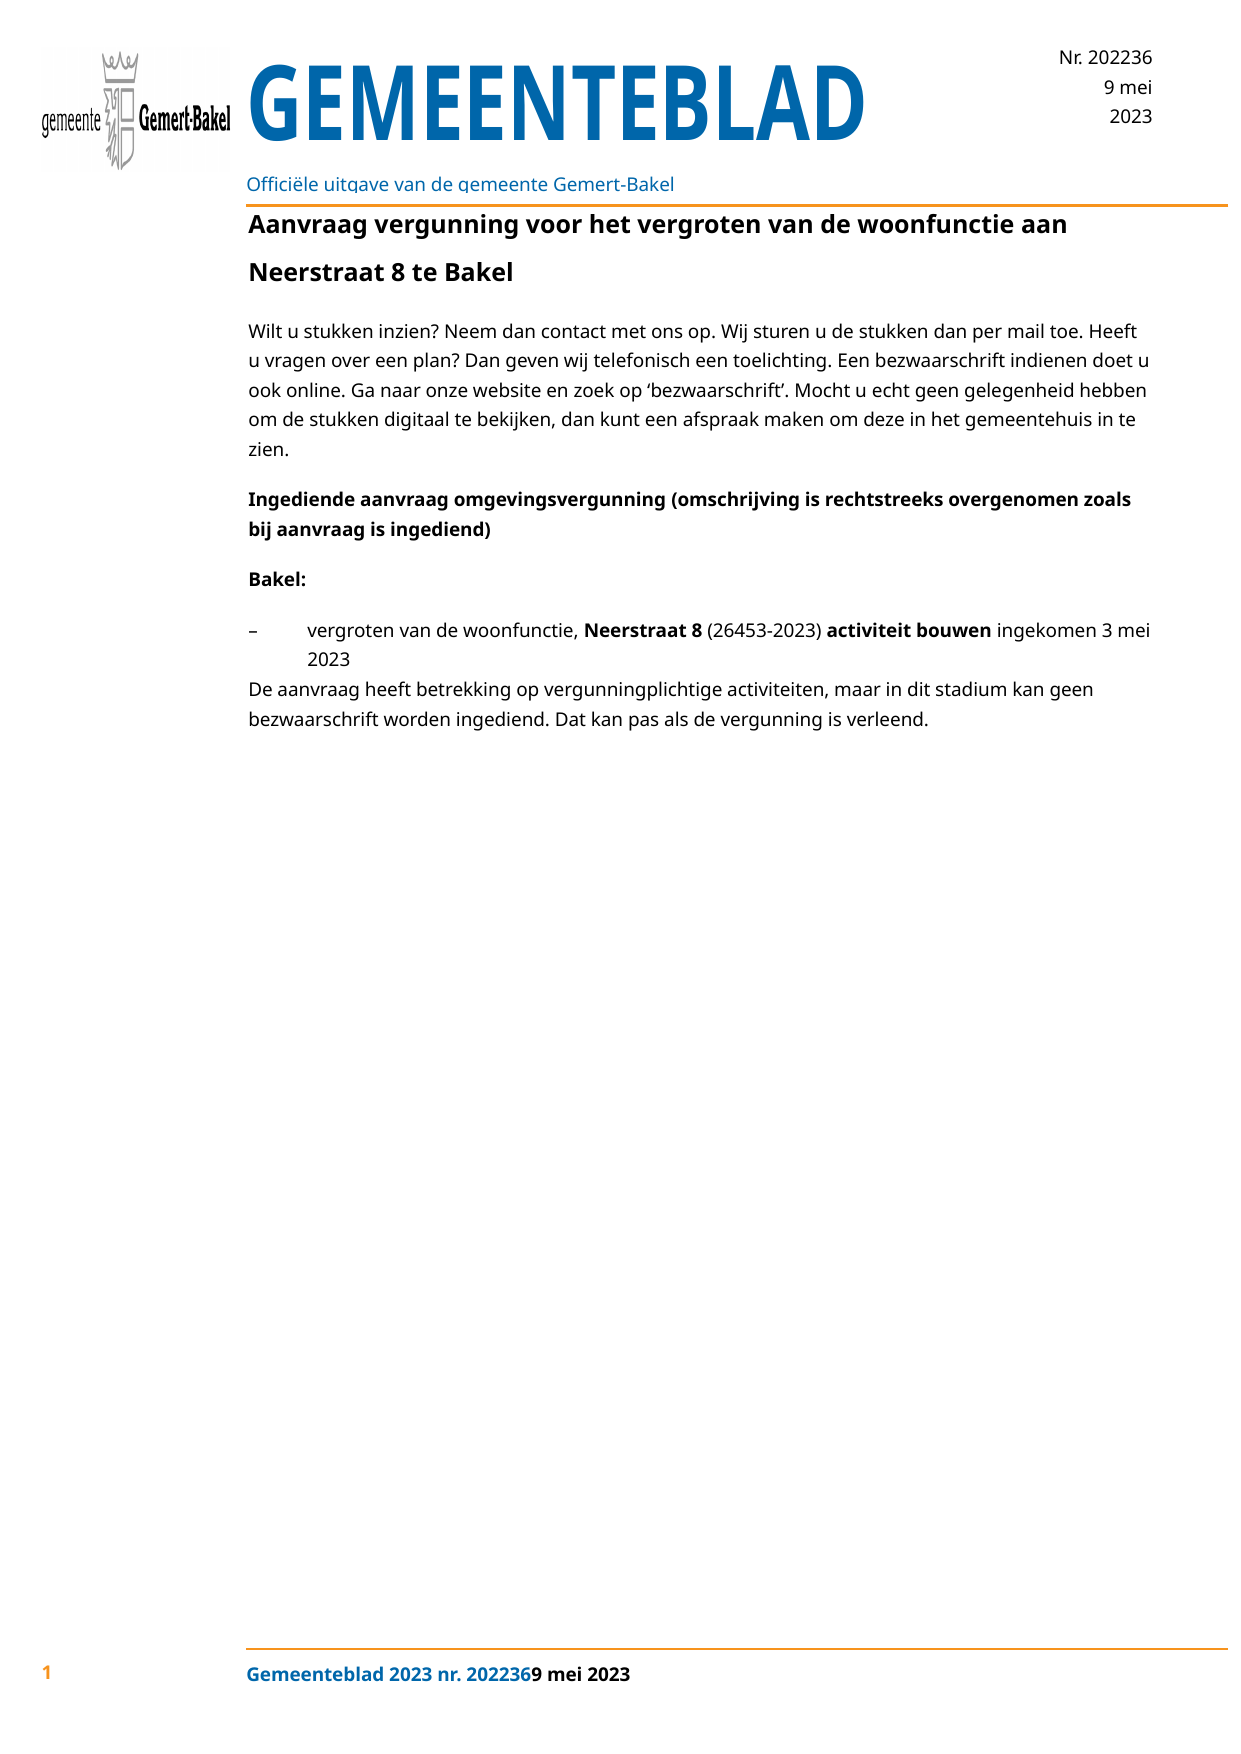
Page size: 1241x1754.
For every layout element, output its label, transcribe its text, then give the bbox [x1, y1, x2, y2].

list vergroten van de woonfunctie, Neerstraat 8 (26453-2023) activiteit bouwen ingekomen 3 mei 2023 [248, 617, 1152, 672]
text Bakel: [248, 567, 1152, 592]
text Wilt u stukken inzien? Neem dan contact met ons op. Wij sturen u de stukken dan per mail toe. Heeft u vragen over een plan? Dan geven wij telefonisch een toelichting. Een bezwaarschrift indienen doet u ook online. Ga naar onze website en zoek op ‘bezwaarschrift’. Mocht u echt geen gelegenheid hebben om de stukken digitaal te bekijken, dan kunt een afspraak maken om deze in het gemeentehuis in te zien. [248, 318, 1152, 462]
text Aanvraag vergunning voor het vergroten van de woonfunctie aan Neerstraat 8 te Bakel [248, 207, 1152, 288]
picture [41, 47, 231, 172]
text Ingediende aanvraag omgevingsvergunning (omschrijving is rechtstreeks overgenomen zoals bij aanvraag is ingediend) [248, 487, 1152, 542]
text De aanvraag heeft betrekking op vergunningplichtige activiteiten, maar in dit stadium kan geen bezwaarschrift worden ingediend. Dat kan pas als de vergunning is verleend. [248, 676, 1152, 732]
